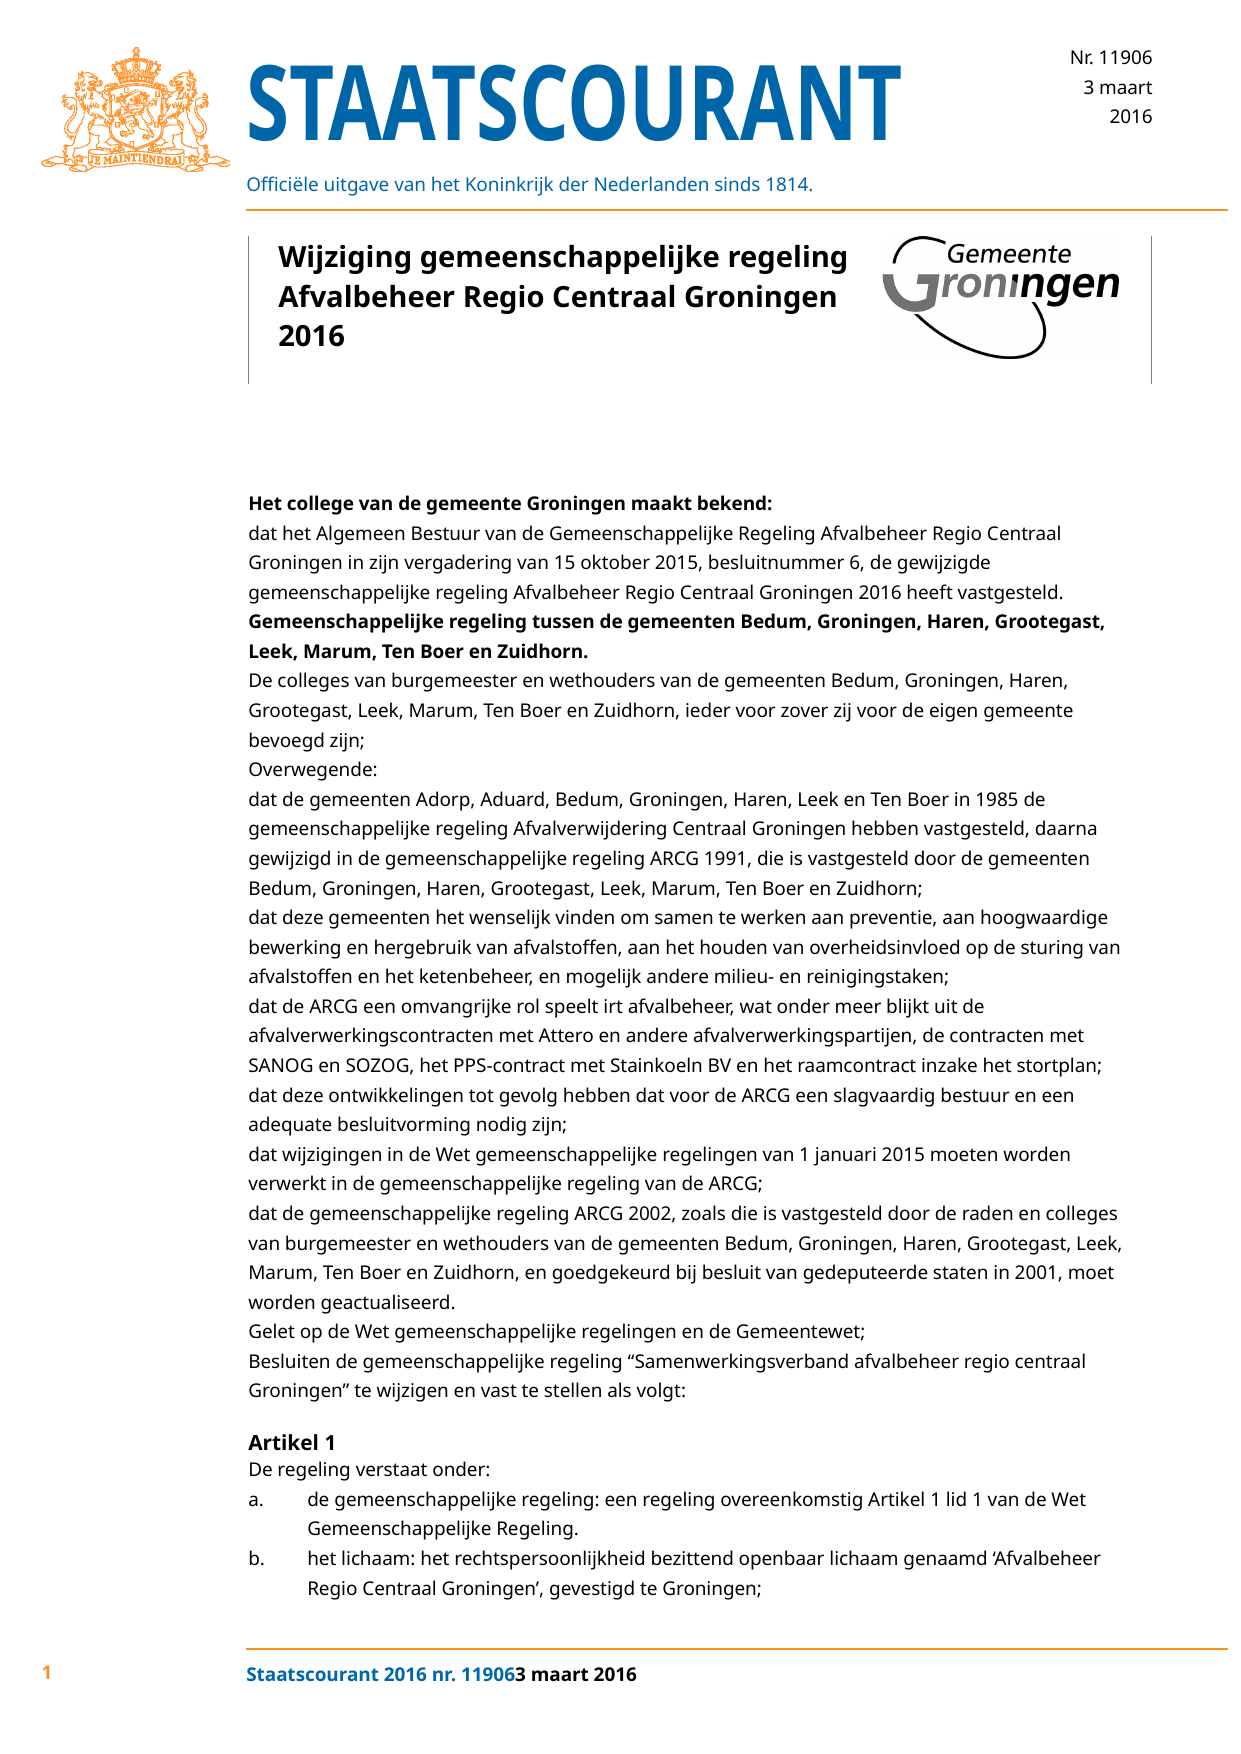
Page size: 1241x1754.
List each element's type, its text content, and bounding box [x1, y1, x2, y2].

text Het college van de gemeente Groningen maakt bekend: [248, 490, 1152, 516]
text dat deze gemeenten het wenselijk vinden om samen te werken aan preventie, aan hoogwaardige bewerking en hergebruik van afvalstoffen, aan het houden van overheidsinvloed op de sturing van afvalstoffen en het ketenbeheer, en mogelijk andere milieu- en reinigingstaken; [248, 904, 1152, 989]
text dat de gemeenschappelijke regeling ARCG 2002, zoals die is vastgesteld door de raden en colleges van burgemeester en wethouders van de gemeenten Bedum, Groningen, Haren, Grootegast, Leek, Marum, Ten Boer en Zuidhorn, en goedgekeurd bij besluit van gedeputeerde staten in 2001, moet worden geactualiseerd. [248, 1200, 1152, 1314]
table_header [1119, 236, 1151, 358]
list de gemeenschappelijke regeling: een regeling overeenkomstig Artikel 1 lid 1 van de Wet Gemeenschappelijke Regeling. [248, 1486, 1152, 1541]
text Gemeenschappelijke regeling tussen de gemeenten Bedum, Groningen, Haren, Grootegast, Leek, Marum, Ten Boer en Zuidhorn. [248, 608, 1152, 664]
text Gelet op de Wet gemeenschappelijke regelingen en de Gemeentewet; [248, 1318, 1152, 1344]
table_header [850, 359, 1151, 384]
text Overwegende: [248, 756, 1152, 782]
text dat wijzigingen in de Wet gemeenschappelijke regelingen van 1 januari 2015 moeten worden verwerkt in de gemeenschappelijke regeling van de ARCG; [248, 1141, 1152, 1196]
table_header Wijziging gemeenschappelijke regeling Afvalbeheer Regio Centraal Groningen 2016 [249, 236, 850, 384]
text De colleges van burgemeester en wethouders van de gemeenten Bedum, Groningen, Haren, Grootegast, Leek, Marum, Ten Boer en Zuidhorn, ieder voor zover zij voor de eigen gemeente bevoegd zijn; [248, 668, 1152, 752]
list het lichaam: het rechtspersoonlijkheid bezittend openbaar lichaam genaamd ‘Afvalbeheer Regio Centraal Groningen’, gevestigd te Groningen; [248, 1545, 1152, 1601]
text Artikel 1 [248, 1428, 1152, 1456]
text De regeling verstaat onder: [248, 1456, 1152, 1482]
text dat de ARCG een omvangrijke rol speelt irt afvalbeheer, wat onder meer blijkt uit de afvalverwerkingscontracten met Attero en andere afvalverwerkingspartijen, de contracten met SANOG en SOZOG, het PPS-contract met Stainkoeln BV en het raamcontract inzake het stortplan; [248, 993, 1152, 1078]
text dat deze ontwikkelingen tot gevolg hebben dat voor de ARCG een slagvaardig bestuur en een adequate besluitvorming nodig zijn; [248, 1082, 1152, 1137]
picture [882, 236, 1119, 359]
table_header [850, 236, 882, 358]
picture [41, 47, 231, 172]
text dat de gemeenten Adorp, Aduard, Bedum, Groningen, Haren, Leek en Ten Boer in 1985 de gemeenschappelijke regeling Afvalverwijdering Centraal Groningen hebben vastgesteld, daarna gewijzigd in de gemeenschappelijke regeling ARCG 1991, die is vastgesteld door de gemeenten Bedum, Groningen, Haren, Grootegast, Leek, Marum, Ten Boer en Zuidhorn; [248, 786, 1152, 900]
text Besluiten de gemeenschappelijke regeling “Samenwerkingsverband afvalbeheer regio centraal Groningen” te wijzigen en vast te stellen als volgt: [248, 1348, 1152, 1403]
text dat het Algemeen Bestuur van de Gemeenschappelijke Regeling Afvalbeheer Regio Centraal Groningen in zijn vergadering van 15 oktober 2015, besluitnummer 6, de gewijzigde gemeenschappelijke regeling Afvalbeheer Regio Centraal Groningen 2016 heeft vastgesteld. [248, 520, 1152, 604]
